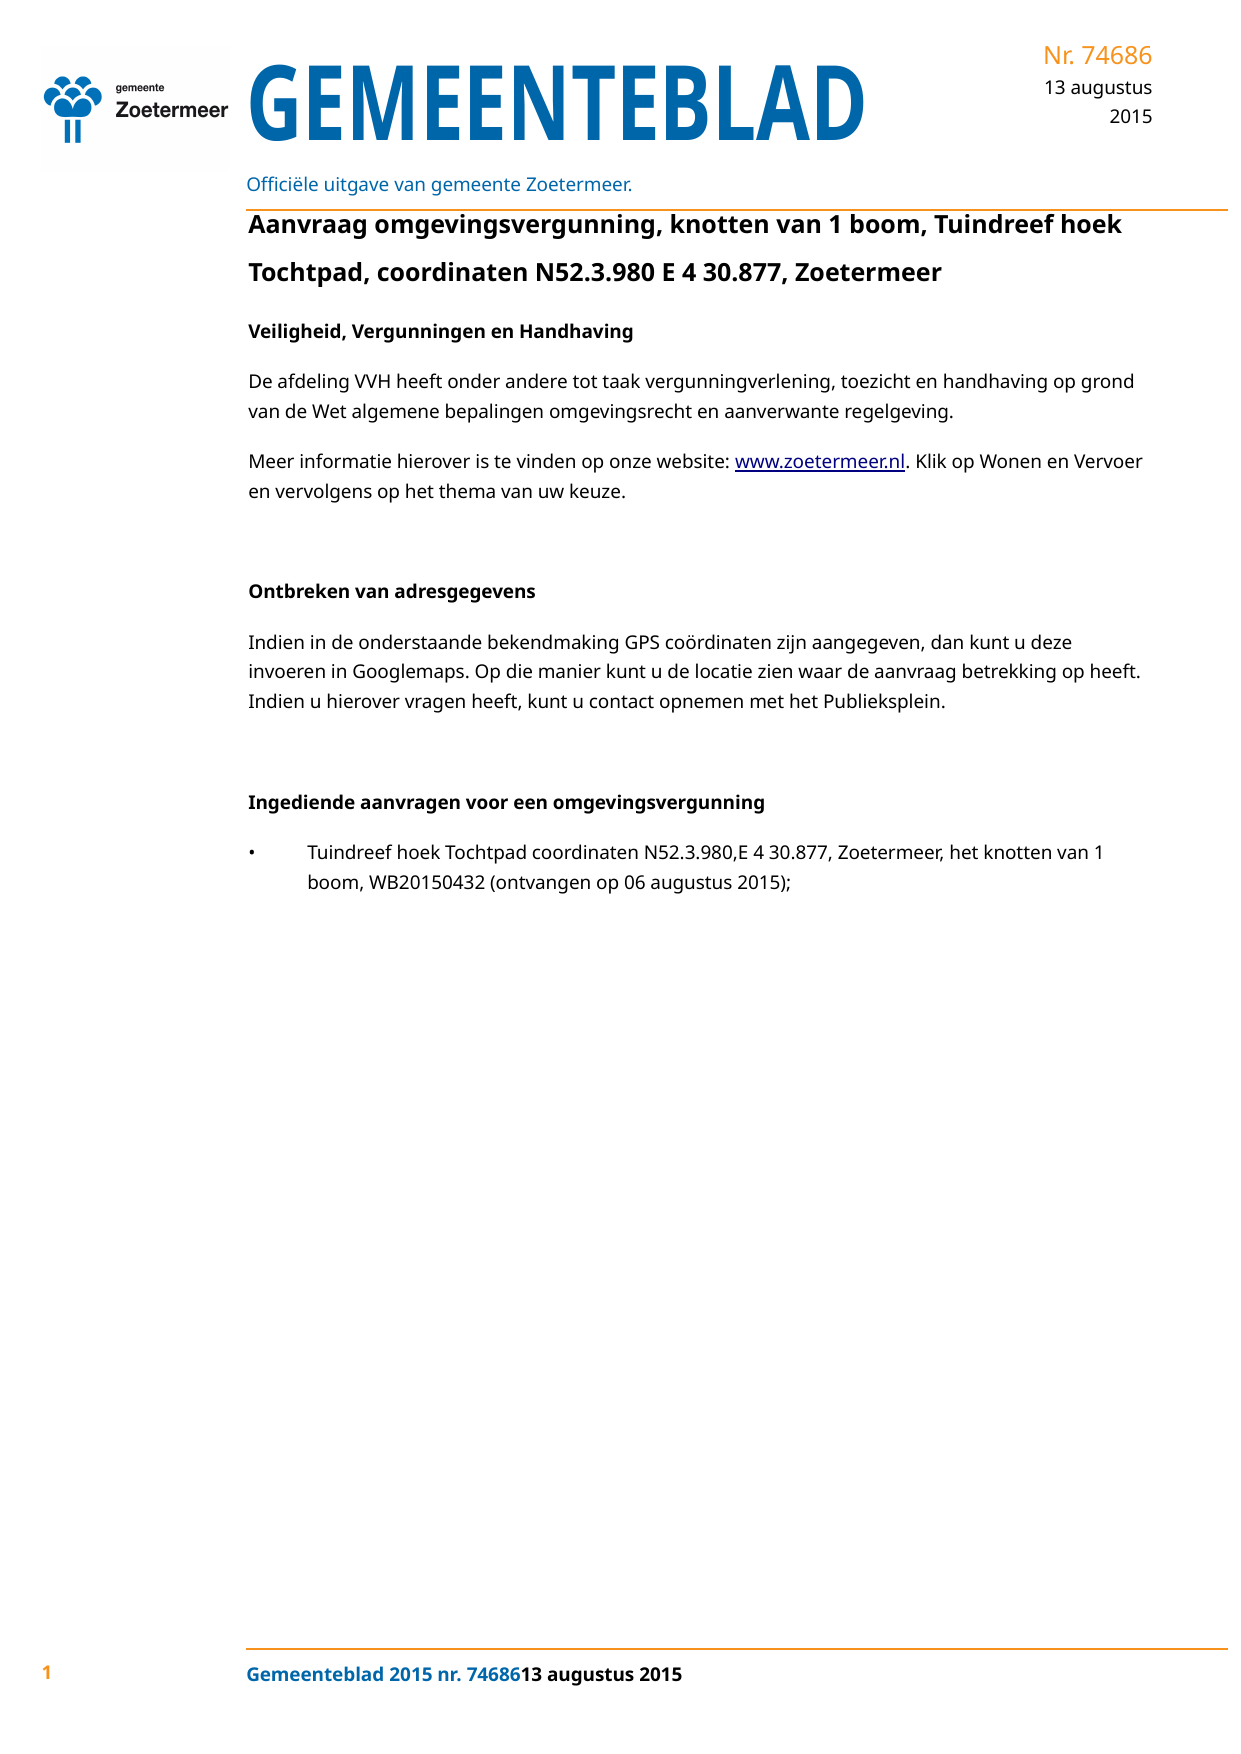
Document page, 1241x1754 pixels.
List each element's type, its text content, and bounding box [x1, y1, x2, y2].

text Veiligheid, Vergunningen en Handhaving [248, 318, 1152, 344]
text Ontbreken van adresgegevens [248, 579, 1152, 604]
text Ingediende aanvragen voor een omgevingsvergunning [248, 789, 1152, 815]
picture [41, 47, 231, 172]
list Tuindreef hoek Tochtpad coordinaten N52.3.980,E 4 30.877, Zoetermeer, het knotten van 1 boom, WB20150432 (ontvangen op 06 augustus 2015); [248, 839, 1152, 895]
text Aanvraag omgevingsvergunning, knotten van 1 boom, Tuindreef hoek Tochtpad, coordinaten N52.3.980 E 4 30.877, Zoetermeer [248, 211, 1152, 288]
text Indien in de onderstaande bekendmaking GPS coördinaten zijn aangegeven, dan kunt u deze invoeren in Googlemaps. Op die manier kunt u de locatie zien waar de aanvraag betrekking op heeft. Indien u hierover vragen heeft, kunt u contact opnemen met het Publieksplein. [248, 629, 1152, 714]
text De afdeling VVH heeft onder andere tot taak vergunningverlening, toezicht en handhaving op grond van de Wet algemene bepalingen omgevingsrecht en aanverwante regelgeving. [248, 368, 1152, 424]
text Meer informatie hierover is te vinden op onze website: www.zoetermeer.nl. Klik op Wonen en Vervoer en vervolgens op het thema van uw keuze. [248, 448, 1152, 504]
